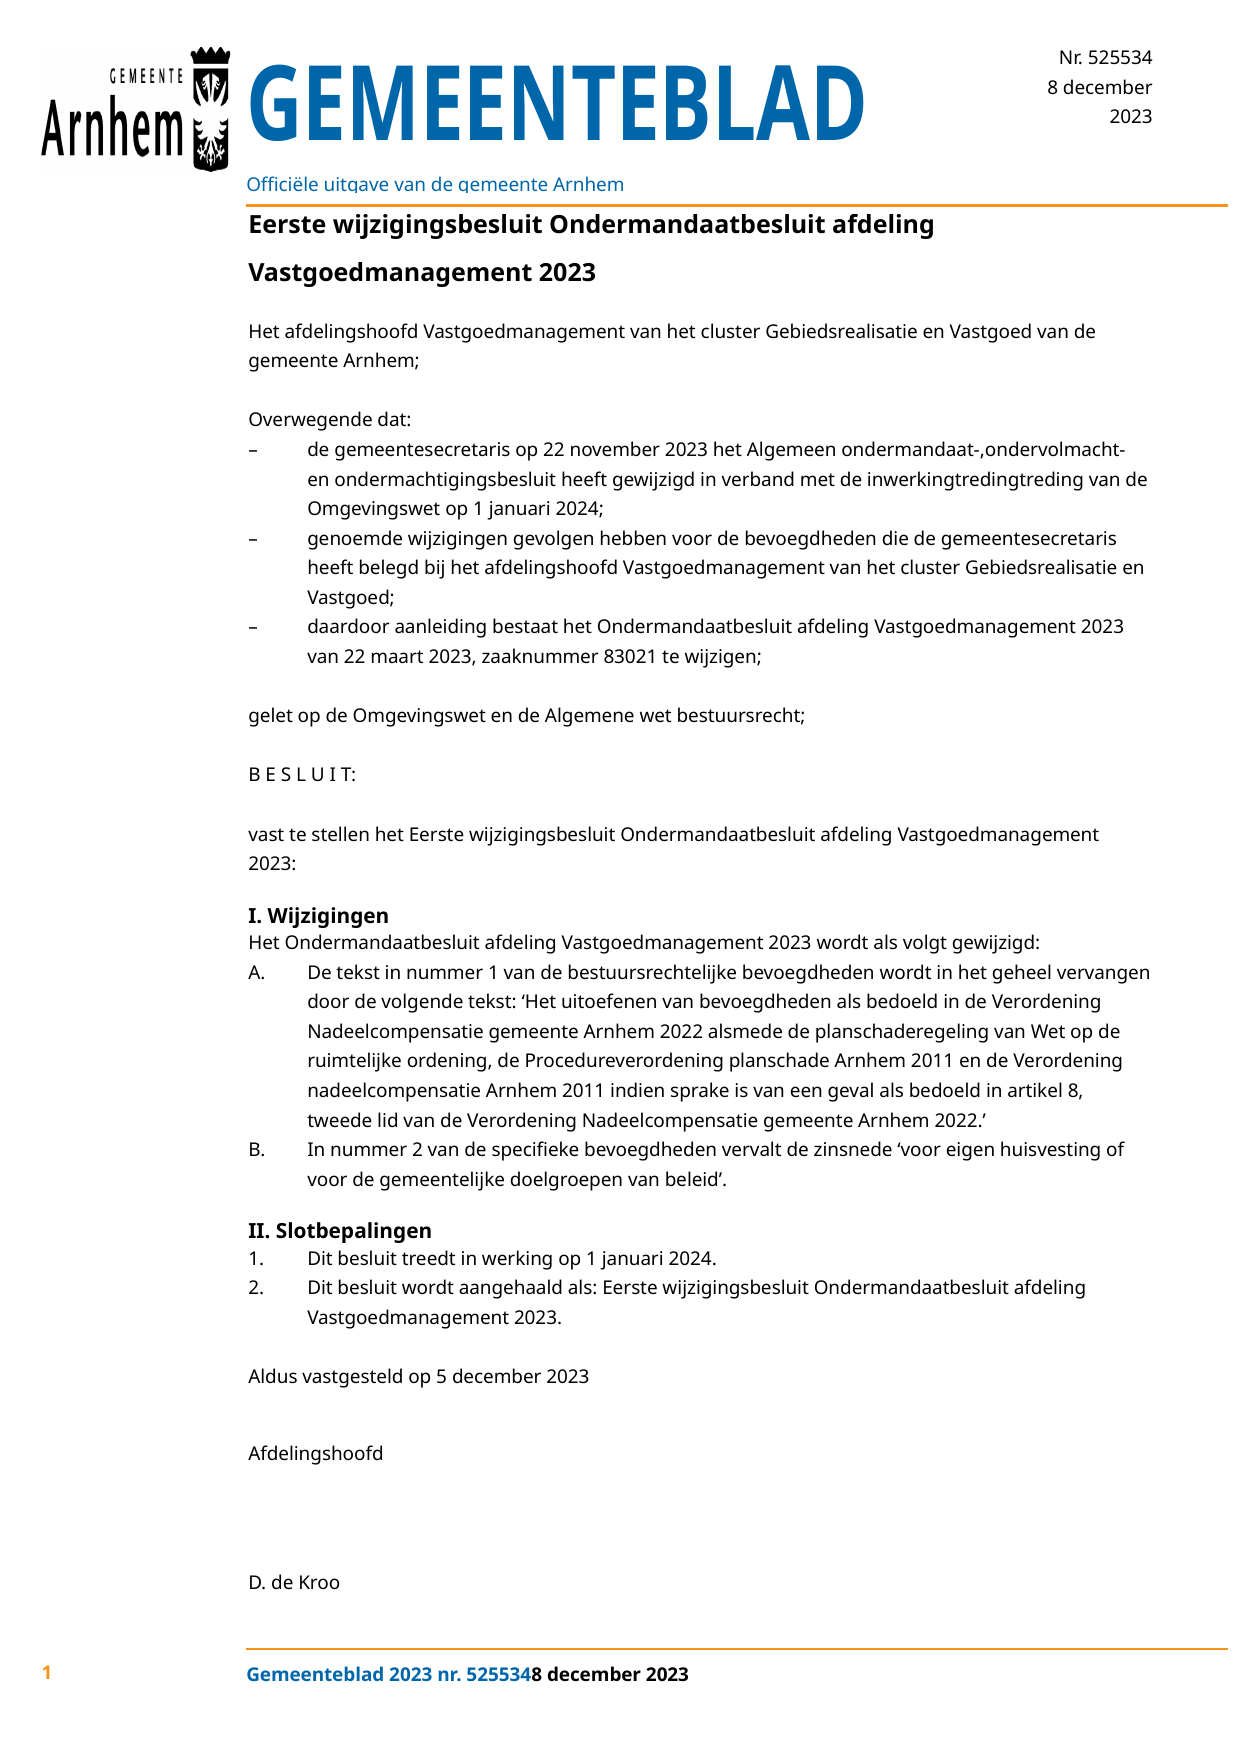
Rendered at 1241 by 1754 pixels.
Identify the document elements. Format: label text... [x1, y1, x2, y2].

text II. Slotbepalingen [248, 1216, 1152, 1245]
text Afdelingshoofd [248, 1440, 1152, 1466]
list Dit besluit treedt in werking op 1 januari 2024. [248, 1245, 1152, 1271]
text B E S L U I T: [248, 762, 1152, 787]
list daardoor aanleiding bestaat het Ondermandaatbesluit afdeling Vastgoedmanagement 2023 van 22 maart 2023, zaaknummer 83021 te wijzigen; [248, 614, 1152, 669]
list Dit besluit wordt aangehaald als: Eerste wijzigingsbesluit Ondermandaatbesluit afdeling Vastgoedmanagement 2023. [248, 1274, 1152, 1330]
text Het afdelingshoofd Vastgoedmanagement van het cluster Gebiedsrealisatie en Vastgoed van de gemeente Arnhem; [248, 318, 1152, 373]
text Eerste wijzigingsbesluit Ondermandaatbesluit afdeling Vastgoedmanagement 2023 [248, 207, 1152, 288]
list genoemde wijzigingen gevolgen hebben voor de bevoegdheden die de gemeentesecretaris heeft belegd bij het afdelingshoofd Vastgoedmanagement van het cluster Gebiedsrealisatie en Vastgoed; [248, 525, 1152, 610]
text D. de Kroo [248, 1569, 1152, 1595]
text Overwegende dat: [248, 407, 1152, 432]
text gelet op de Omgevingswet en de Algemene wet bestuursrecht; [248, 702, 1152, 728]
list de gemeentesecretaris op 22 november 2023 het Algemeen ondermandaat-,ondervolmacht- en ondermachtigingsbesluit heeft gewijzigd in verband met de inwerkingtredingtreding van de Omgevingswet op 1 januari 2024; [248, 436, 1152, 521]
picture [41, 47, 231, 172]
list De tekst in nummer 1 van de bestuursrechtelijke bevoegdheden wordt in het geheel vervangen door de volgende tekst: ‘Het uitoefenen van bevoegdheden als bedoeld in de Verordening Nadeelcompensatie gemeente Arnhem 2022 alsmede de planschaderegeling van Wet op de ruimtelijke ordening, de Procedureverordening planschade Arnhem 2011 en de Verordening nadeelcompensatie Arnhem 2011 indien sprake is van een geval als bedoeld in artikel 8, tweede lid van de Verordening Nadeelcompensatie gemeente Arnhem 2022.’ [248, 959, 1152, 1132]
list In nummer 2 van de specifieke bevoegdheden vervalt de zinsnede ‘voor eigen huisvesting of voor de gemeentelijke doelgroepen van beleid’. [248, 1136, 1152, 1192]
text vast te stellen het Eerste wijzigingsbesluit Ondermandaatbesluit afdeling Vastgoedmanagement 2023: [248, 821, 1152, 876]
text I. Wijzigingen [248, 901, 1152, 929]
text Aldus vastgesteld op 5 december 2023 [248, 1363, 1152, 1389]
text Het Ondermandaatbesluit afdeling Vastgoedmanagement 2023 wordt als volgt gewijzigd: [248, 929, 1152, 955]
